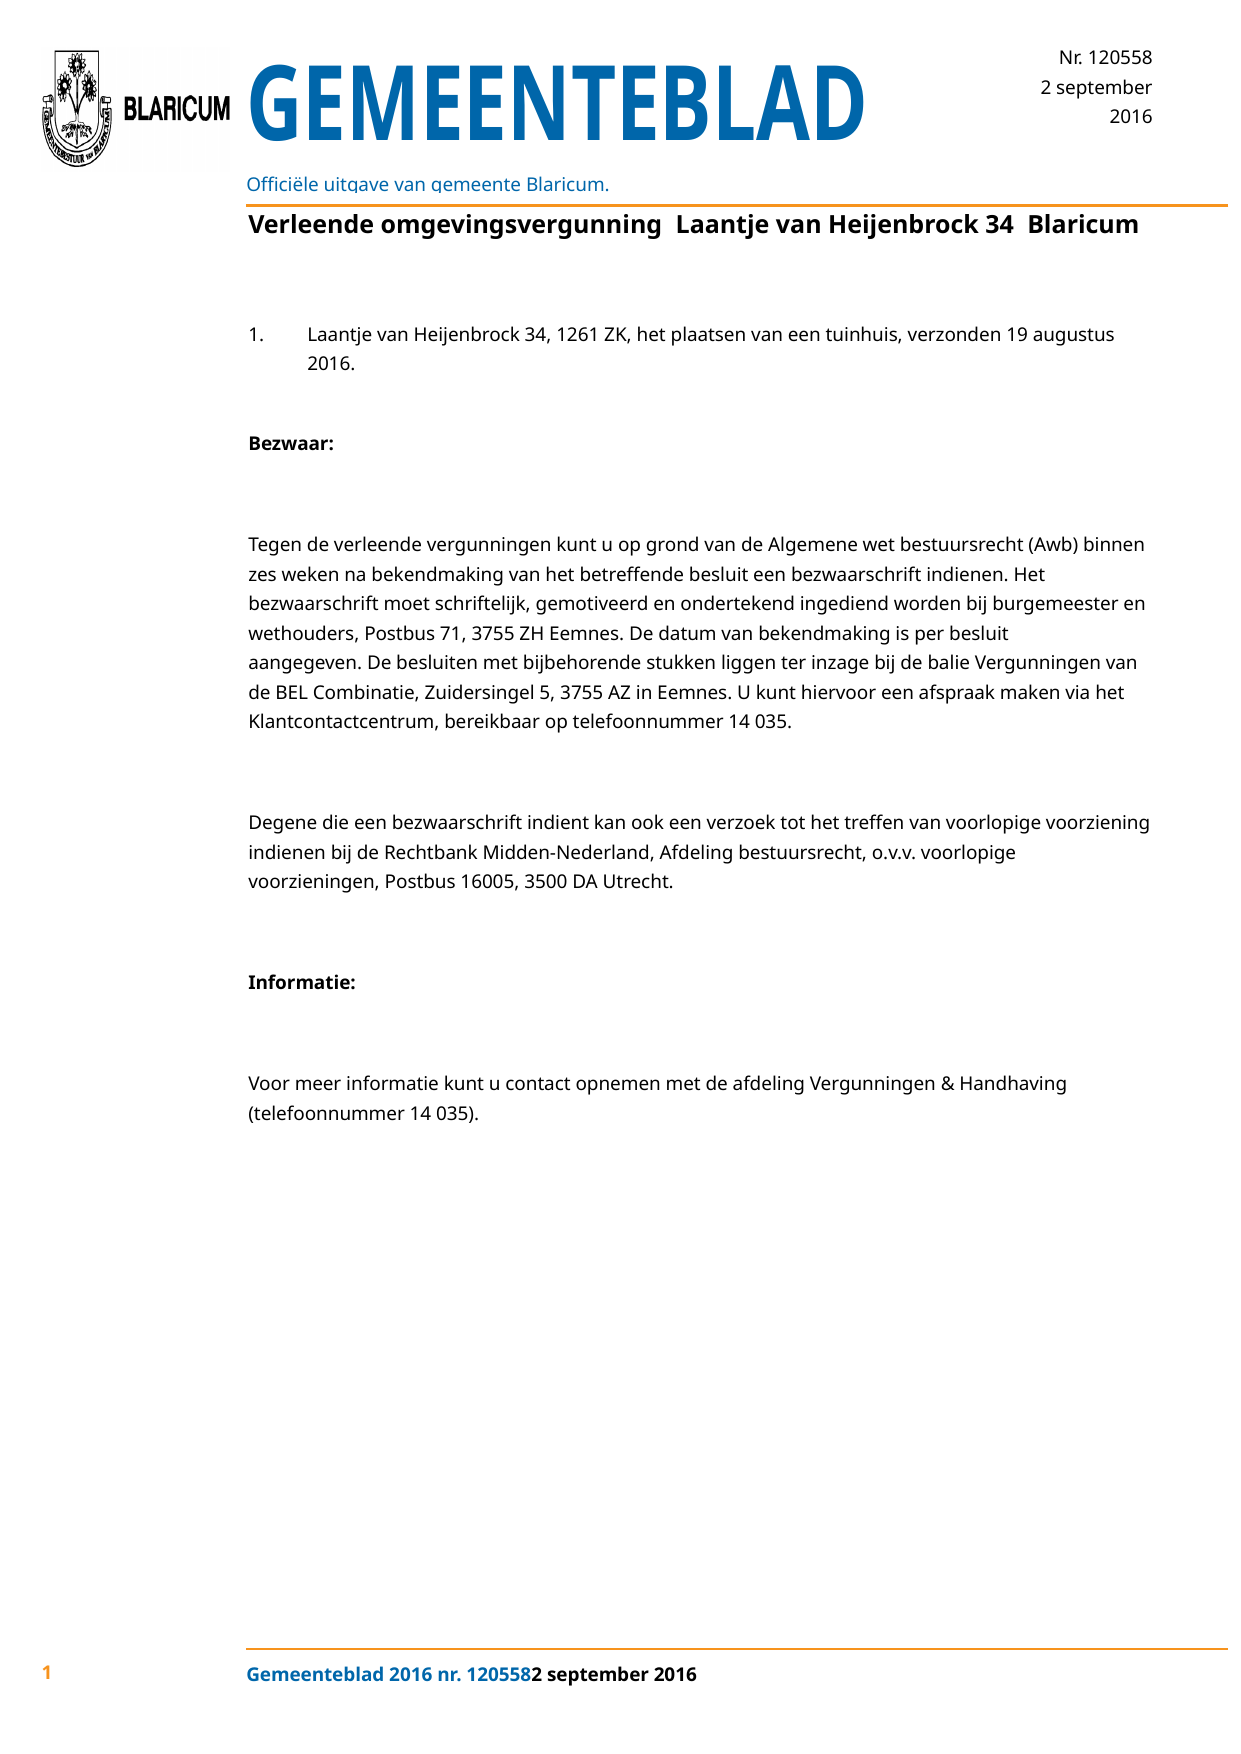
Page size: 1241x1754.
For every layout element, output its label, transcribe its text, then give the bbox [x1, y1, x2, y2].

list Laantje van Heijenbrock 34, 1261 ZK, het plaatsen van een tuinhuis, verzonden 19 augustus 2016. [248, 321, 1152, 376]
text Voor meer informatie kunt u contact opnemen met de afdeling Vergunningen & Handhaving (telefoonnummer 14 035). [248, 1070, 1152, 1126]
text Bezwaar: [248, 430, 1152, 456]
text Tegen de verleende vergunningen kunt u op grond van de Algemene wet bestuursrecht (Awb) binnen zes weken na bekendmaking van het betreffende besluit een bezwaarschrift indienen. Het bezwaarschrift moet schriftelijk, gemotiveerd en ondertekend ingediend worden bij burgemeester en wethouders, Postbus 71, 3755 ZH Eemnes. De datum van bekendmaking is per besluit aangegeven. De besluiten met bijbehorende stukken liggen ter inzage bij de balie Vergunningen van de BEL Combinatie, Zuidersingel 5, 3755 AZ in Eemnes. U kunt hiervoor een afspraak maken via het Klantcontactcentrum, bereikbaar op telefoonnummer 14 035. [248, 531, 1152, 734]
text Informatie: [248, 969, 1152, 995]
text Degene die een bezwaarschrift indient kan ook een verzoek tot het treffen van voorlopige voorziening indienen bij de Rechtbank Midden-Nederland, Afdeling bestuursrecht, o.v.v. voorlopige voorzieningen, Postbus 16005, 3500 DA Utrecht. [248, 809, 1152, 894]
text Verleende omgevingsvergunning Laantje van Heijenbrock 34 Blaricum [248, 207, 1152, 241]
picture [41, 47, 231, 172]
